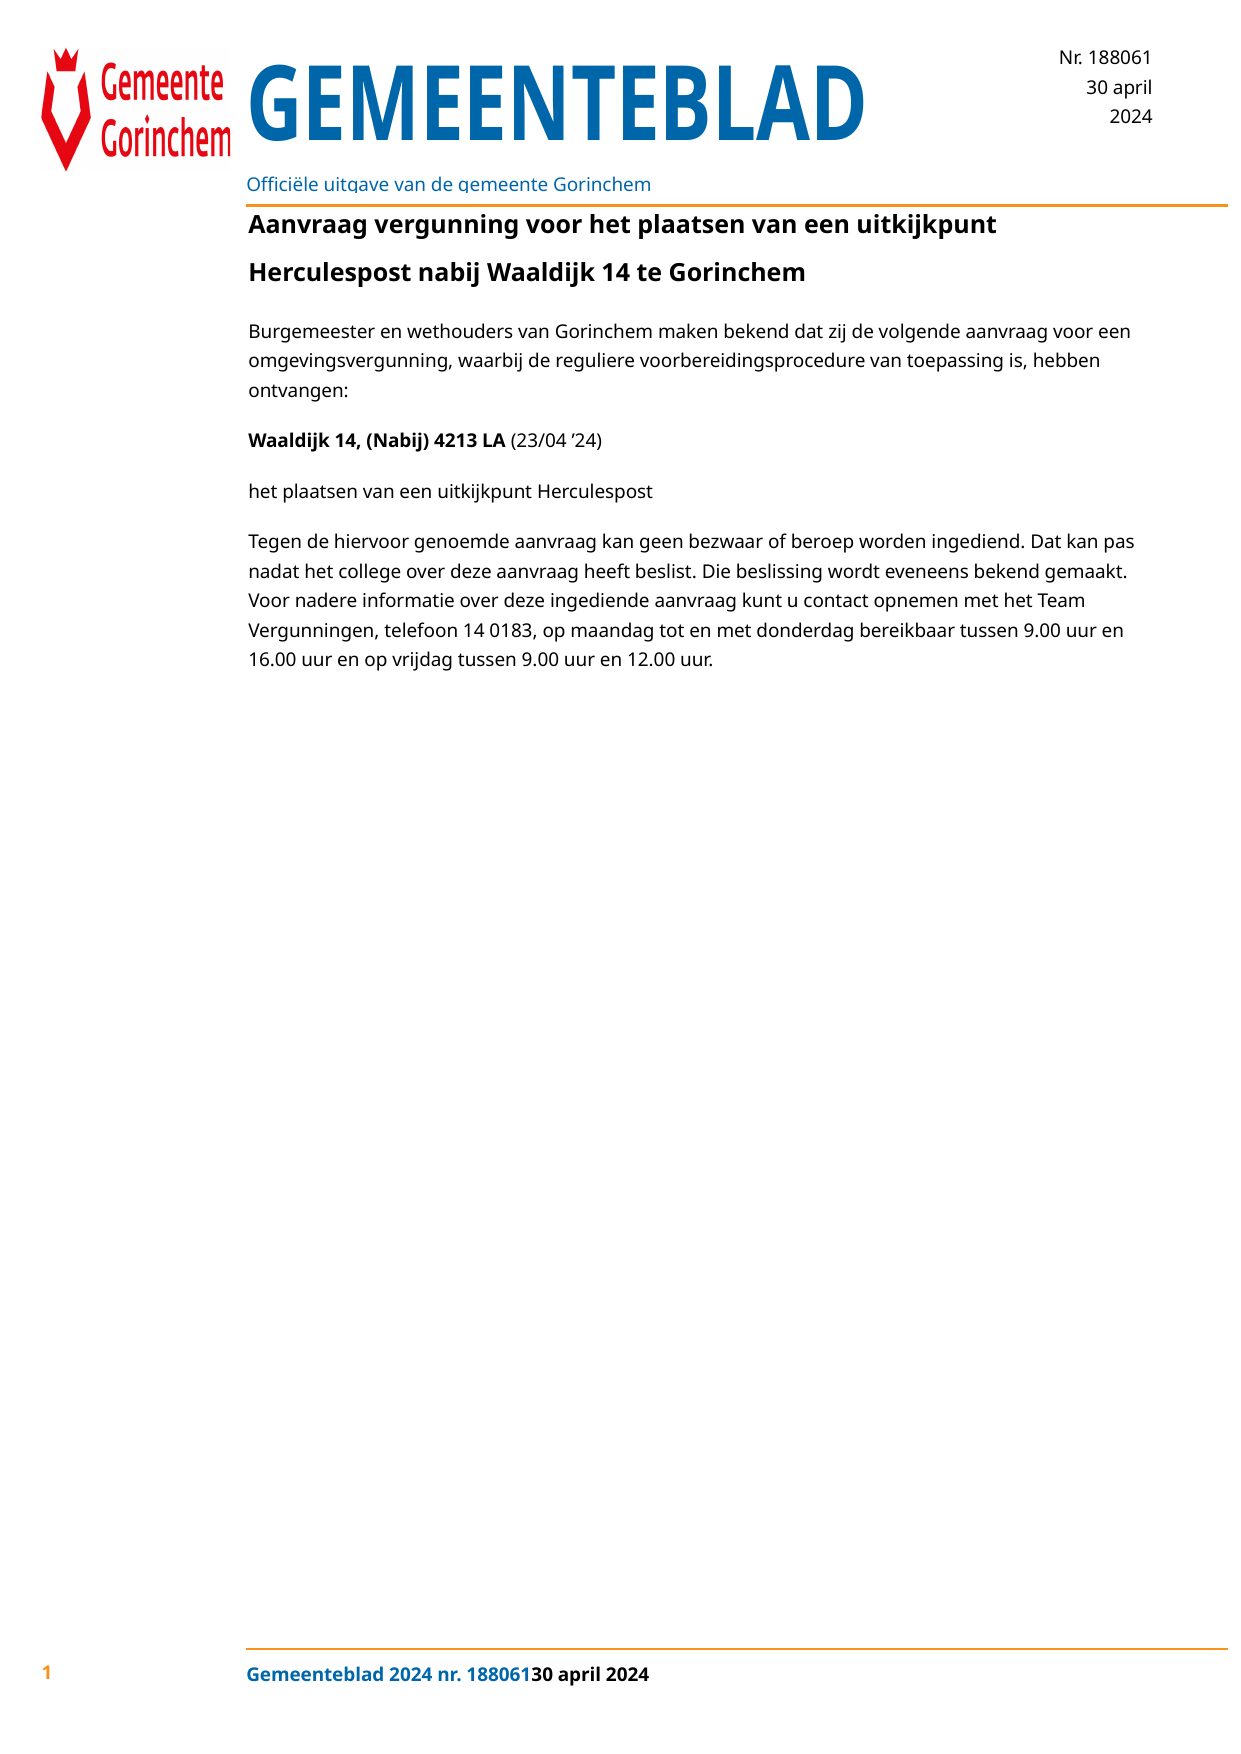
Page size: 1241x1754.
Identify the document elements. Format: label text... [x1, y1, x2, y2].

text Burgemeester en wethouders van Gorinchem maken bekend dat zij de volgende aanvraag voor een omgevingsvergunning, waarbij de reguliere voorbereidingsprocedure van toepassing is, hebben ontvangen: [248, 318, 1152, 403]
text het plaatsen van een uitkijkpunt Herculespost [248, 478, 1152, 504]
picture [41, 47, 231, 172]
text Tegen de hiervoor genoemde aanvraag kan geen bezwaar of beroep worden ingediend. Dat kan pas nadat het college over deze aanvraag heeft beslist. Die beslissing wordt eveneens bekend gemaakt. Voor nadere informatie over deze ingediende aanvraag kunt u contact opnemen met het Team Vergunningen, telefoon 14 0183, op maandag tot en met donderdag bereikbaar tussen 9.00 uur en 16.00 uur en op vrijdag tussen 9.00 uur en 12.00 uur. [248, 528, 1152, 672]
text Waaldijk 14, (Nabij) 4213 LA (23/04 ’24) [248, 427, 1152, 453]
text Aanvraag vergunning voor het plaatsen van een uitkijkpunt Herculespost nabij Waaldijk 14 te Gorinchem [248, 207, 1152, 288]
